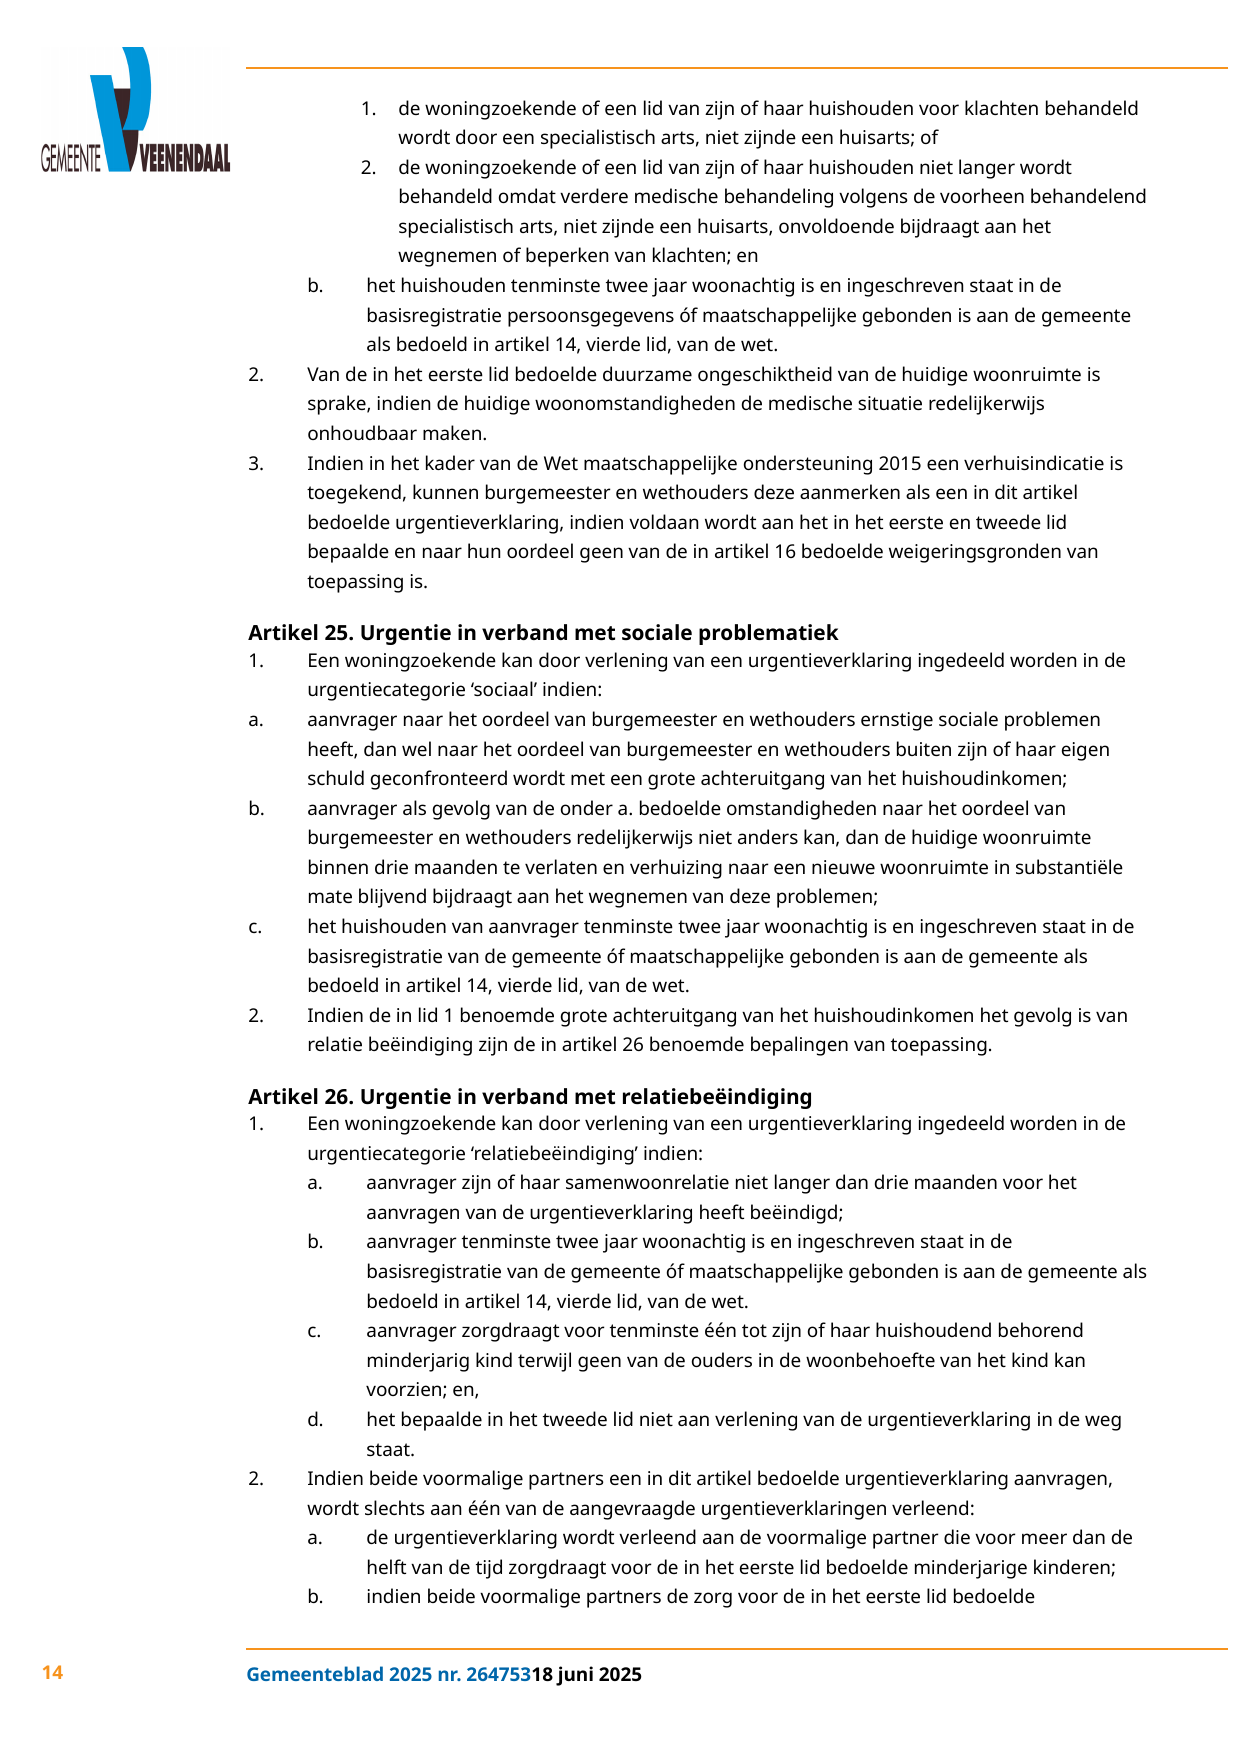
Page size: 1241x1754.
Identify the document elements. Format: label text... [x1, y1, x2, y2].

list het bepaalde in het tweede lid niet aan verlening van de urgentieverklaring in de weg staat. [307, 1406, 1152, 1462]
list de woningzoekende of een lid van zijn of haar huishouden niet langer wordt behandeld omdat verdere medische behandeling volgens de voorheen behandelend specialistisch arts, niet zijnde een huisarts, onvoldoende bijdraagt aan het wegnemen of beperken van klachten; en [361, 154, 1152, 268]
text Artikel 25. Urgentie in verband met sociale problematiek [248, 618, 1152, 647]
list aanvrager zorgdraagt voor tenminste één tot zijn of haar huishoudend behorend minderjarig kind terwijl geen van de ouders in de woonbehoefte van het kind kan voorzien; en, [307, 1317, 1152, 1402]
list Indien de in lid 1 benoemde grote achteruitgang van het huishoudinkomen het gevolg is van relatie beëindiging zijn de in artikel 26 benoemde bepalingen van toepassing. [248, 1002, 1152, 1057]
list Indien beide voormalige partners een in dit artikel bedoelde urgentieverklaring aanvragen, wordt slechts aan één van de aangevraagde urgentieverklaringen verleend: [248, 1465, 1152, 1521]
list het huishouden tenminste twee jaar woonachtig is en ingeschreven staat in de basisregistratie persoonsgegevens óf maatschappelijke gebonden is aan de gemeente als bedoeld in artikel 14, vierde lid, van de wet. [307, 272, 1152, 357]
list de urgentieverklaring wordt verleend aan de voormalige partner die voor meer dan de helft van de tijd zorgdraagt voor de in het eerste lid bedoelde minderjarige kinderen; [307, 1524, 1152, 1580]
list aanvrager zijn of haar samenwoonrelatie niet langer dan drie maanden voor het aanvragen van de urgentieverklaring heeft beëindigd; [307, 1169, 1152, 1225]
list Een woningzoekende kan door verlening van een urgentieverklaring ingedeeld worden in de urgentiecategorie ‘sociaal’ indien: [248, 647, 1152, 702]
picture [41, 47, 130, 172]
list indien beide voormalige partners de zorg voor de in het eerste lid bedoelde [307, 1584, 1152, 1609]
list het huishouden van aanvrager tenminste twee jaar woonachtig is en ingeschreven staat in de basisregistratie van de gemeente óf maatschappelijke gebonden is aan de gemeente als bedoeld in artikel 14, vierde lid, van de wet. [248, 913, 1152, 998]
list aanvrager naar het oordeel van burgemeester en wethouders ernstige sociale problemen heeft, dan wel naar het oordeel van burgemeester en wethouders buiten zijn of haar eigen schuld geconfronteerd wordt met een grote achteruitgang van het huishoudinkomen; [248, 706, 1152, 791]
list aanvrager tenminste twee jaar woonachtig is en ingeschreven staat in de basisregistratie van de gemeente óf maatschappelijke gebonden is aan de gemeente als bedoeld in artikel 14, vierde lid, van de wet. [307, 1229, 1152, 1314]
picture [123, 47, 231, 172]
list de woningzoekende of een lid van zijn of haar huishouden voor klachten behandeld wordt door een specialistisch arts, niet zijnde een huisarts; of [361, 95, 1152, 150]
list Van de in het eerste lid bedoelde duurzame ongeschiktheid van de huidige woonruimte is sprake, indien de huidige woonomstandigheden de medische situatie redelijkerwijs onhoudbaar maken. [248, 361, 1152, 446]
list Indien in het kader van de Wet maatschappelijke ondersteuning 2015 een verhuisindicatie is toegekend, kunnen burgemeester en wethouders deze aanmerken als een in dit artikel bedoelde urgentieverklaring, indien voldaan wordt aan het in het eerste en tweede lid bepaalde en naar hun oordeel geen van de in artikel 16 bedoelde weigeringsgronden van toepassing is. [248, 450, 1152, 594]
list aanvrager als gevolg van de onder a. bedoelde omstandigheden naar het oordeel van burgemeester en wethouders redelijkerwijs niet anders kan, dan de huidige woonruimte binnen drie maanden te verlaten en verhuizing naar een nieuwe woonruimte in substantiële mate blijvend bijdraagt aan het wegnemen van deze problemen; [248, 795, 1152, 909]
list Een woningzoekende kan door verlening van een urgentieverklaring ingedeeld worden in de urgentiecategorie ‘relatiebeëindiging’ indien: [248, 1110, 1152, 1166]
text Artikel 26. Urgentie in verband met relatiebeëindiging [248, 1082, 1152, 1110]
